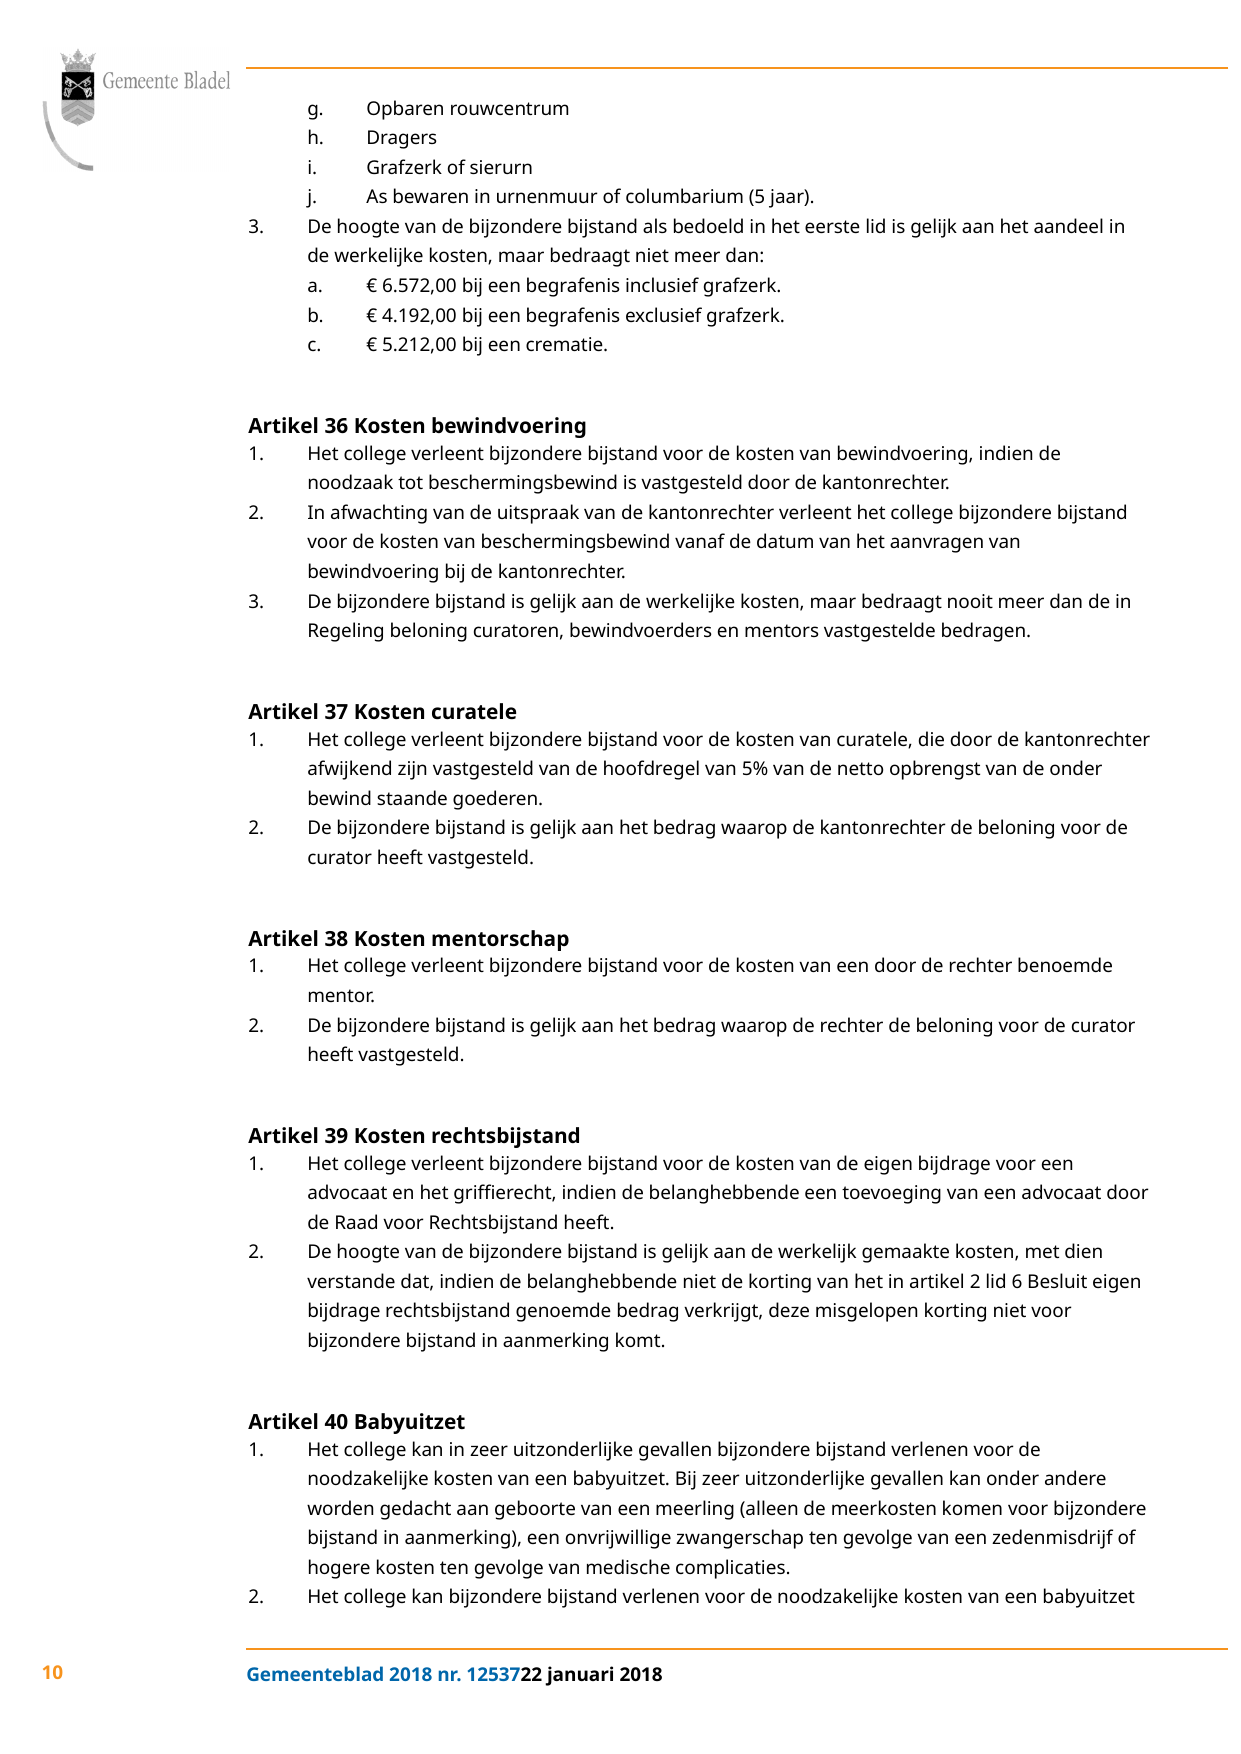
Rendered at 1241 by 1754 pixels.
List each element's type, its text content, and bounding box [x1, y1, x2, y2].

list € 5.212,00 bij een crematie. [307, 331, 1152, 357]
list Het college kan bijzondere bijstand verlenen voor de noodzakelijke kosten van een babyuitzet [248, 1584, 1152, 1609]
text Artikel 40 Babyuitzet [248, 1407, 1152, 1436]
list Grafzerk of sierurn [307, 154, 1152, 180]
list In afwachting van de uitspraak van de kantonrechter verleent het college bijzondere bijstand voor de kosten van beschermingsbewind vanaf de datum van het aanvragen van bewindvoering bij de kantonrechter. [248, 499, 1152, 584]
list De bijzondere bijstand is gelijk aan het bedrag waarop de rechter de beloning voor de curator heeft vastgesteld. [248, 1012, 1152, 1067]
text Artikel 38 Kosten mentorschap [248, 924, 1152, 953]
list De bijzondere bijstand is gelijk aan het bedrag waarop de kantonrechter de beloning voor de curator heeft vastgesteld. [248, 814, 1152, 870]
list € 6.572,00 bij een begrafenis inclusief grafzerk. [307, 272, 1152, 298]
list Het college verleent bijzondere bijstand voor de kosten van de eigen bijdrage voor een advocaat en het griffierecht, indien de belanghebbende een toevoeging van een advocaat door de Raad voor Rechtsbijstand heeft. [248, 1150, 1152, 1235]
list € 4.192,00 bij een begrafenis exclusief grafzerk. [307, 302, 1152, 328]
list Dragers [307, 124, 1152, 150]
list Het college verleent bijzondere bijstand voor de kosten van een door de rechter benoemde mentor. [248, 953, 1152, 1008]
list Opbaren rouwcentrum [307, 95, 1152, 121]
text Artikel 36 Kosten bewindvoering [248, 411, 1152, 440]
list De hoogte van de bijzondere bijstand als bedoeld in het eerste lid is gelijk aan het aandeel in de werkelijke kosten, maar bedraagt niet meer dan: [248, 213, 1152, 268]
list Het college kan in zeer uitzonderlijke gevallen bijzondere bijstand verlenen voor de noodzakelijke kosten van een babyuitzet. Bij zeer uitzonderlijke gevallen kan onder andere worden gedacht aan geboorte van een meerling (alleen de meerkosten komen voor bijzondere bijstand in aanmerking), een onvrijwillige zwangerschap ten gevolge van een zedenmisdrijf of hogere kosten ten gevolge van medische complicaties. [248, 1436, 1152, 1580]
list Het college verleent bijzondere bijstand voor de kosten van curatele, die door de kantonrechter afwijkend zijn vastgesteld van de hoofdregel van 5% van de netto opbrengst van de onder bewind staande goederen. [248, 726, 1152, 811]
picture [41, 47, 231, 172]
list As bewaren in urnenmuur of columbarium (5 jaar). [307, 183, 1152, 209]
list De bijzondere bijstand is gelijk aan de werkelijke kosten, maar bedraagt nooit meer dan de in Regeling beloning curatoren, bewindvoerders en mentors vastgestelde bedragen. [248, 588, 1152, 643]
text Artikel 39 Kosten rechtsbijstand [248, 1121, 1152, 1150]
text Artikel 37 Kosten curatele [248, 697, 1152, 726]
list De hoogte van de bijzondere bijstand is gelijk aan de werkelijk gemaakte kosten, met dien verstande dat, indien de belanghebbende niet de korting van het in artikel 2 lid 6 Besluit eigen bijdrage rechtsbijstand genoemde bedrag verkrijgt, deze misgelopen korting niet voor bijzondere bijstand in aanmerking komt. [248, 1238, 1152, 1353]
list Het college verleent bijzondere bijstand voor de kosten van bewindvoering, indien de noodzaak tot beschermingsbewind is vastgesteld door de kantonrechter. [248, 440, 1152, 495]
